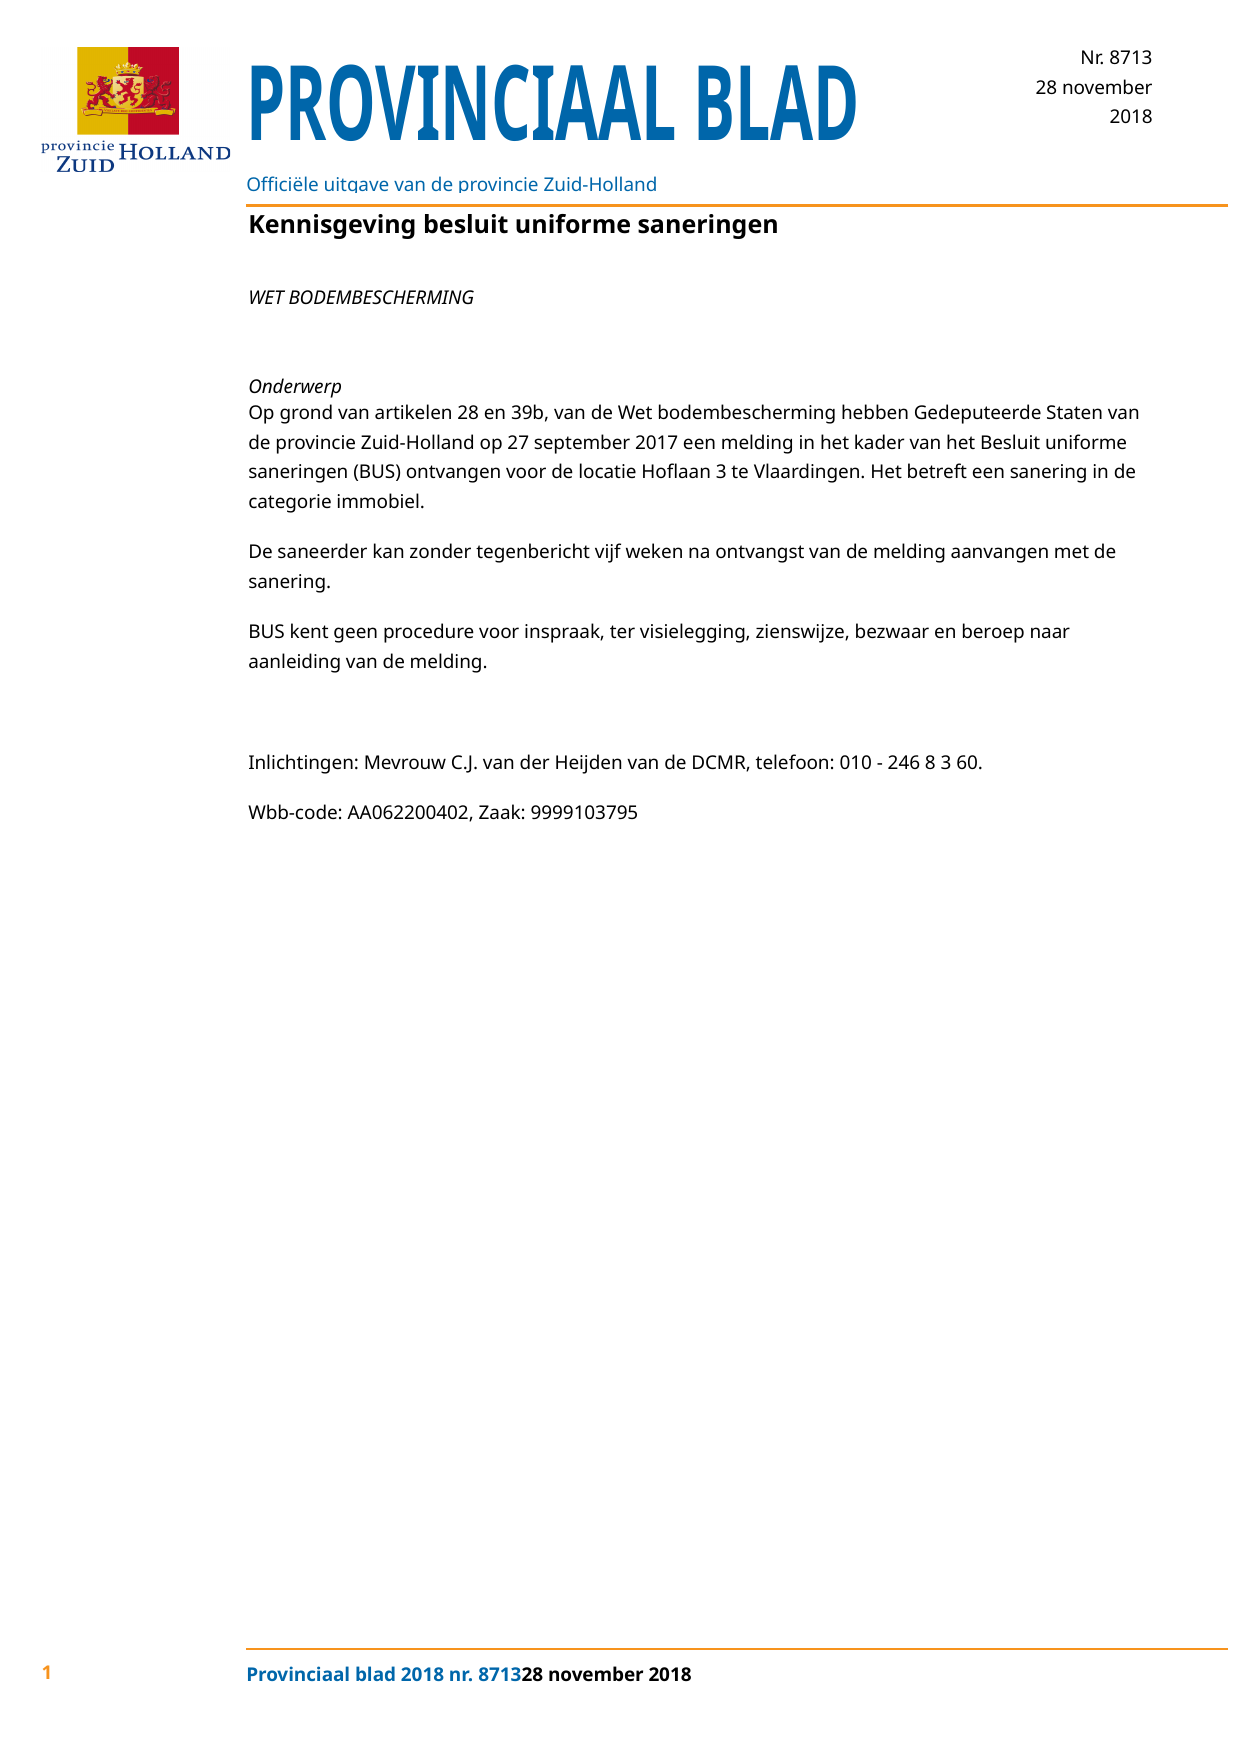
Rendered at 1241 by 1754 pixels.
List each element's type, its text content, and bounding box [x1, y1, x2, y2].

text BUS kent geen procedure voor inspraak, ter visielegging, zienswijze, bezwaar en beroep naar aanleiding van de melding. [248, 618, 1152, 674]
picture [41, 47, 231, 172]
text Kennisgeving besluit uniforme saneringen [248, 207, 1152, 241]
text Op grond van artikelen 28 en 39b, van de Wet bodembescherming hebben Gedeputeerde Staten van de provincie Zuid-Holland op 27 september 2017 een melding in het kader van het Besluit uniforme saneringen (BUS) ontvangen voor de locatie Hoflaan 3 te Vlaardingen. Het betreft een sanering in de categorie immobiel. [248, 399, 1152, 514]
text WET BODEMBESCHERMING [248, 284, 1152, 309]
text Inlichtingen: Mevrouw C.J. van der Heijden van de DCMR, telefoon: 010 - 246 8 3 60. [248, 749, 1152, 774]
text Onderwerp [248, 373, 1152, 399]
text De saneerder kan zonder tegenbericht vijf weken na ontvangst van de melding aanvangen met de sanering. [248, 538, 1152, 594]
text Wbb-code: AA062200402, Zaak: 9999103795 [248, 799, 1152, 825]
